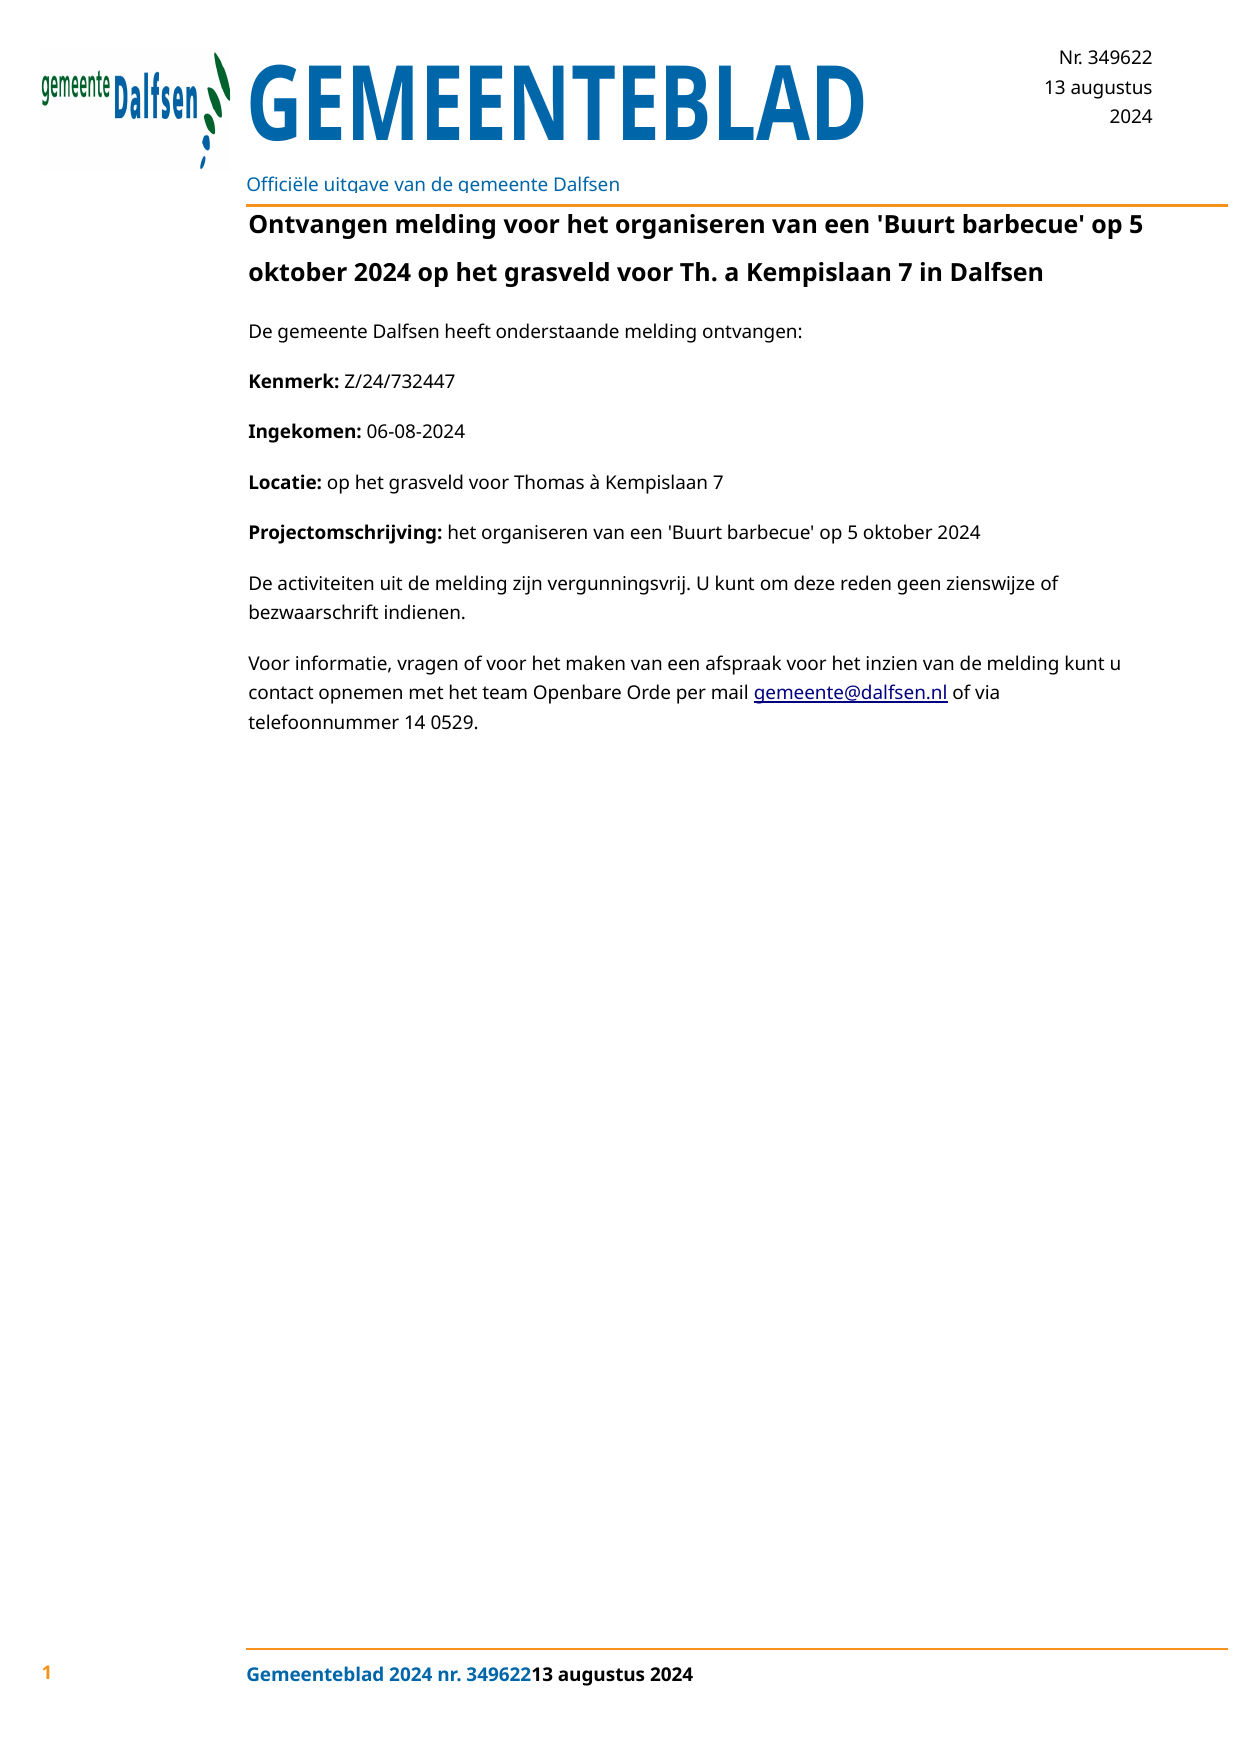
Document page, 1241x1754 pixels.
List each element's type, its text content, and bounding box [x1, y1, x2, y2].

text Projectomschrijving: het organiseren van een 'Buurt barbecue' op 5 oktober 2024 [248, 519, 1152, 545]
text Voor informatie, vragen of voor het maken van een afspraak voor het inzien van de melding kunt u contact opnemen met het team Openbare Orde per mail gemeente@dalfsen.nl of via telefoonnummer 14 0529. [248, 650, 1152, 735]
picture [41, 47, 231, 172]
text Kenmerk: Z/24/732447 [248, 368, 1152, 394]
text Ontvangen melding voor het organiseren van een 'Buurt barbecue' op 5 oktober 2024 op het grasveld voor Th. a Kempislaan 7 in Dalfsen [248, 207, 1152, 288]
text Locatie: op het grasveld voor Thomas à Kempislaan 7 [248, 469, 1152, 495]
text Ingekomen: 06-08-2024 [248, 419, 1152, 444]
text De gemeente Dalfsen heeft onderstaande melding ontvangen: [248, 318, 1152, 344]
text De activiteiten uit de melding zijn vergunningsvrij. U kunt om deze reden geen zienswijze of bezwaarschrift indienen. [248, 570, 1152, 625]
